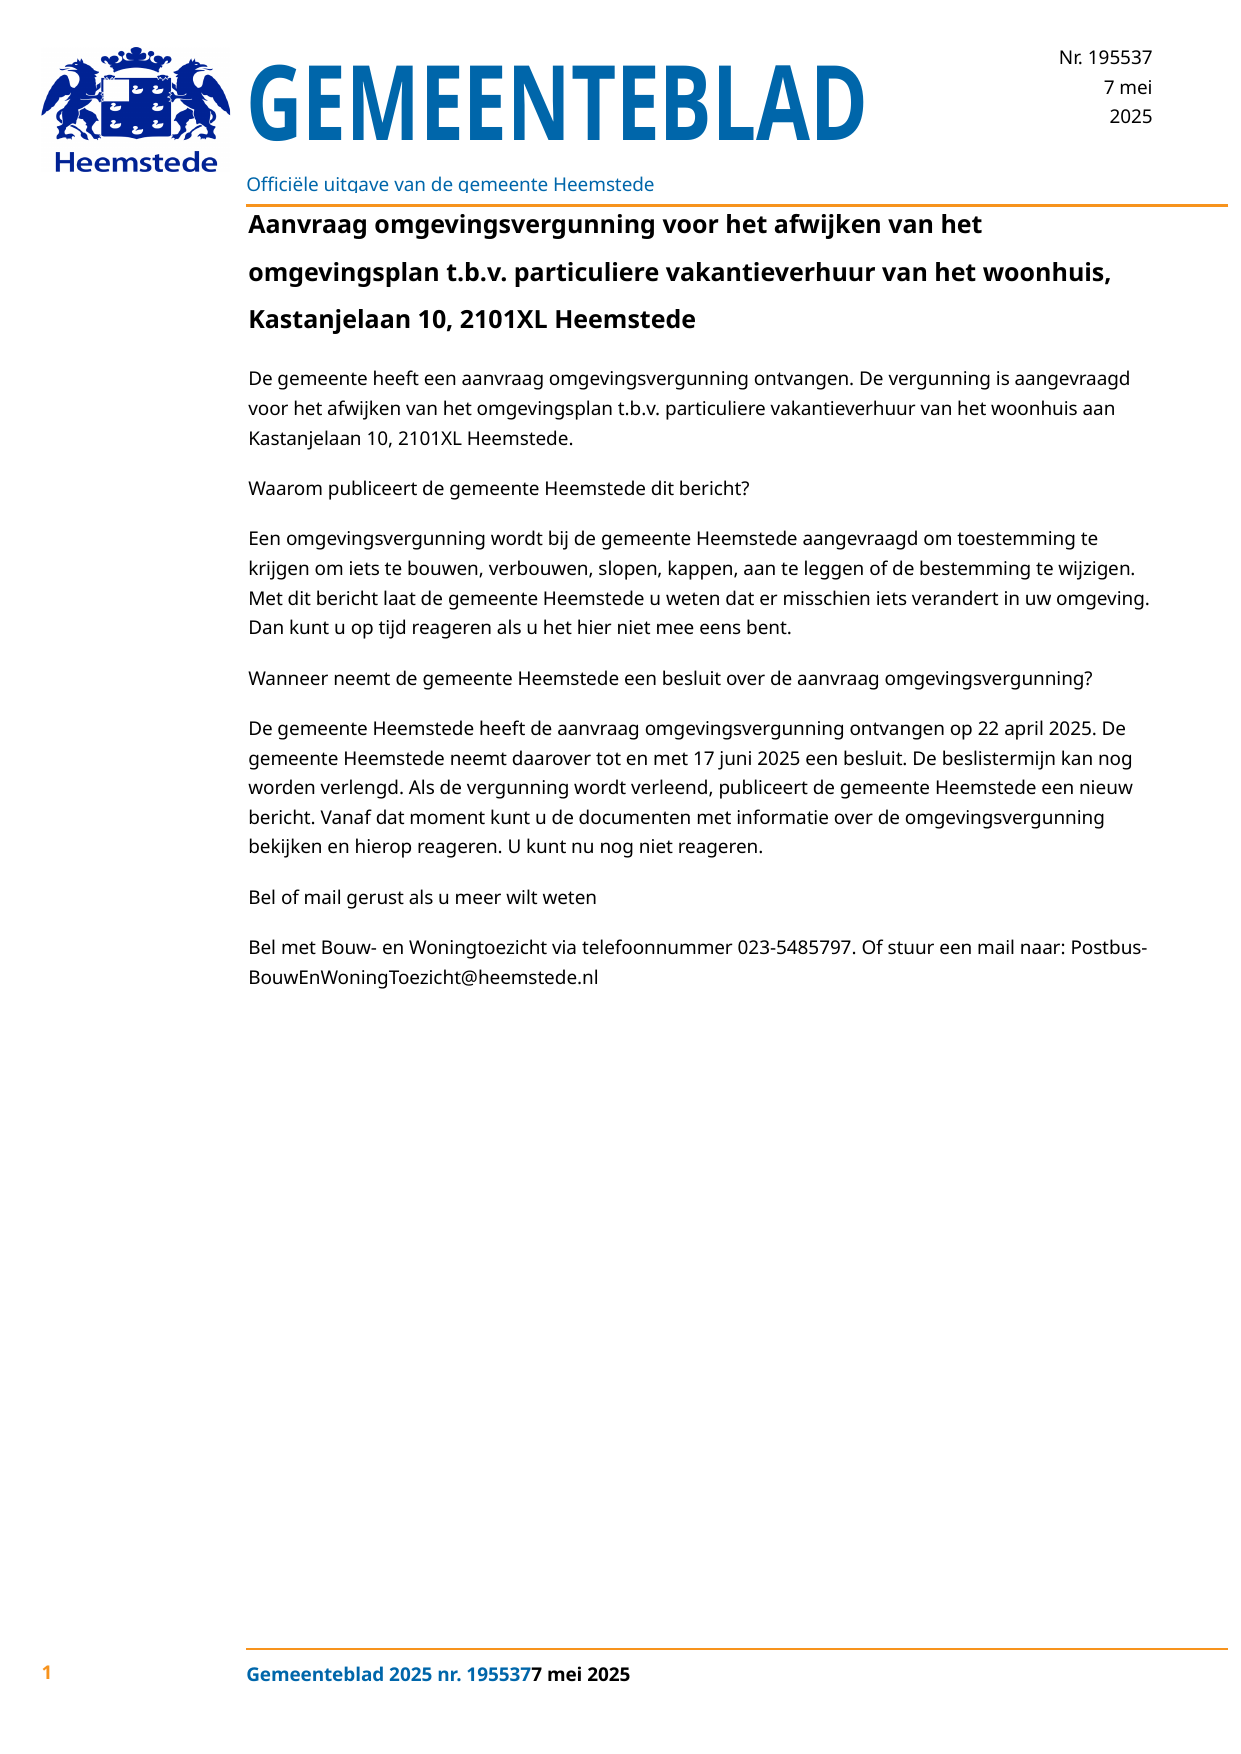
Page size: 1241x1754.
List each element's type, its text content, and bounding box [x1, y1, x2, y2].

text Bel met Bouw- en Woningtoezicht via telefoonnummer 023-5485797. Of stuur een mail naar: Postbus-BouwEnWoningToezicht@heemstede.nl [248, 934, 1152, 989]
text Aanvraag omgevingsvergunning voor het afwijken van het omgevingsplan t.b.v. particuliere vakantieverhuur van het woonhuis, Kastanjelaan 10, 2101XL Heemstede [248, 207, 1152, 336]
text Wanneer neemt de gemeente Heemstede een besluit over de aanvraag omgevingsvergunning? [248, 665, 1152, 690]
text Bel of mail gerust als u meer wilt weten [248, 884, 1152, 909]
text De gemeente Heemstede heeft de aanvraag omgevingsvergunning ontvangen op 22 april 2025. De gemeente Heemstede neemt daarover tot en met 17 juni 2025 een besluit. De beslistermijn kan nog worden verlengd. Als de vergunning wordt verleend, publiceert de gemeente Heemstede een nieuw bericht. Vanaf dat moment kunt u de documenten met informatie over de omgevingsvergunning bekijken en hierop reageren. U kunt nu nog niet reageren. [248, 715, 1152, 859]
picture [41, 47, 231, 172]
text Waarom publiceert de gemeente Heemstede dit bericht? [248, 475, 1152, 501]
text Een omgevingsvergunning wordt bij de gemeente Heemstede aangevraagd om toestemming te krijgen om iets te bouwen, verbouwen, slopen, kappen, aan te leggen of de bestemming te wijzigen. Met dit bericht laat de gemeente Heemstede u weten dat er misschien iets verandert in uw omgeving. Dan kunt u op tijd reageren als u het hier niet mee eens bent. [248, 526, 1152, 640]
text De gemeente heeft een aanvraag omgevingsvergunning ontvangen. De vergunning is aangevraagd voor het afwijken van het omgevingsplan t.b.v. particuliere vakantieverhuur van het woonhuis aan Kastanjelaan 10, 2101XL Heemstede. [248, 366, 1152, 450]
